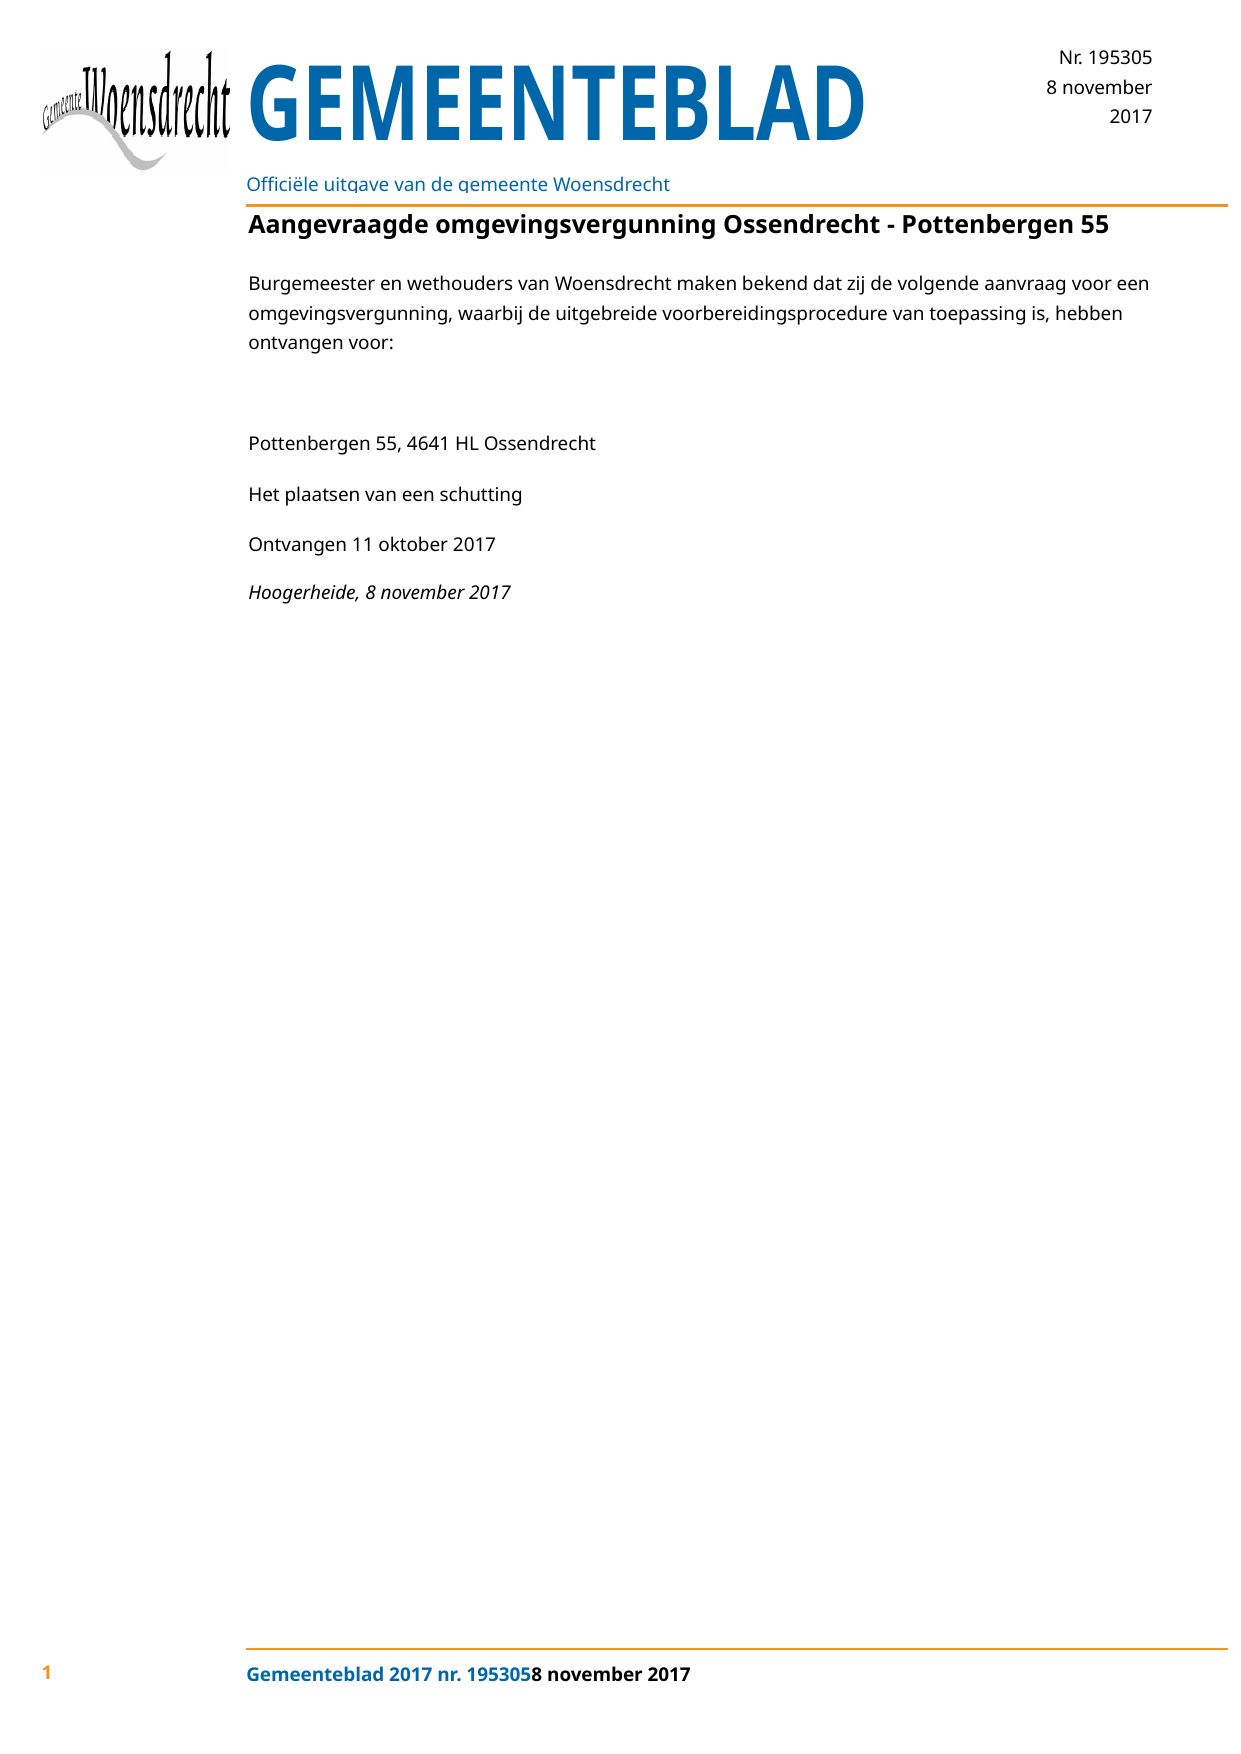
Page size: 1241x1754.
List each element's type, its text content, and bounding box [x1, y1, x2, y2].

text Het plaatsen van een schutting [248, 481, 1152, 506]
text Ontvangen 11 oktober 2017 [248, 531, 1152, 557]
text Hoogerheide, 8 november 2017 [248, 579, 1152, 605]
text Pottenbergen 55, 4641 HL Ossendrecht [248, 430, 1152, 456]
picture [41, 47, 231, 172]
text Aangevraagde omgevingsvergunning Ossendrecht - Pottenbergen 55 [248, 207, 1152, 241]
text Burgemeester en wethouders van Woensdrecht maken bekend dat zij de volgende aanvraag voor een omgevingsvergunning, waarbij de uitgebreide voorbereidingsprocedure van toepassing is, hebben ontvangen voor: [248, 270, 1152, 355]
